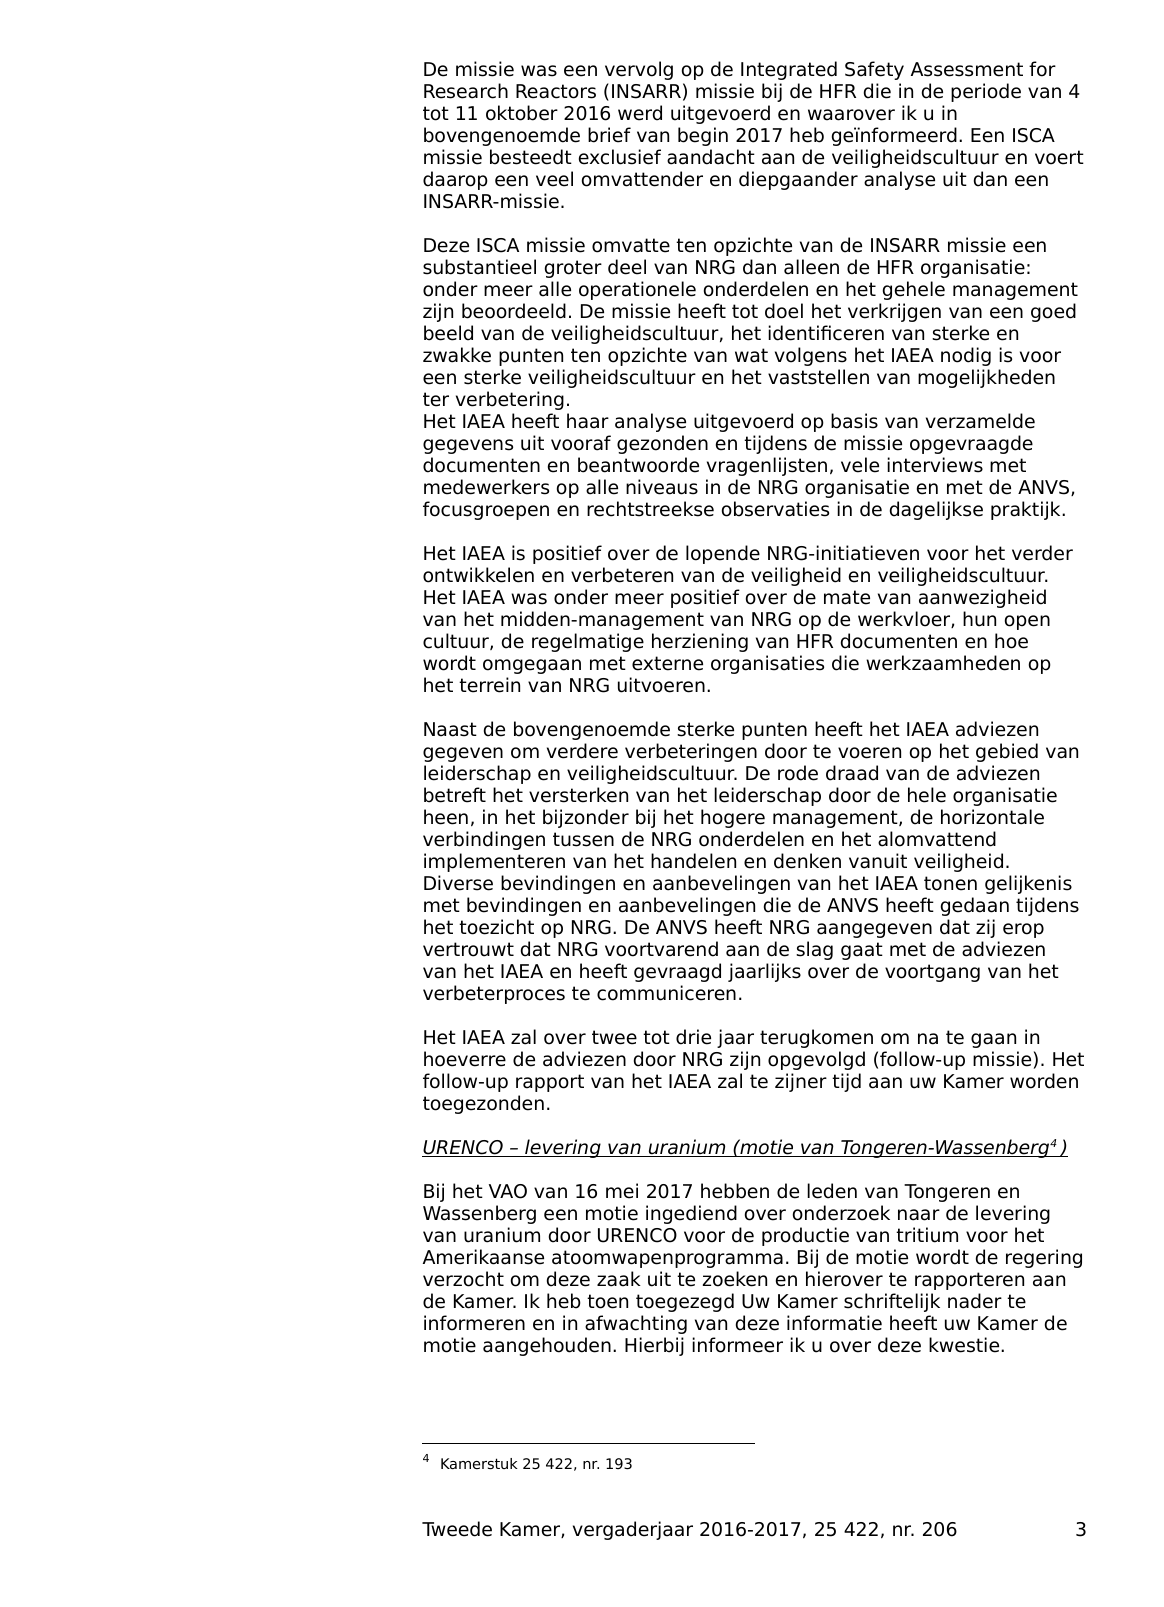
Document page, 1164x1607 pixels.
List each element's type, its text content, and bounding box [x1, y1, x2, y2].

text Kamerstuk 25 422, nr. 193 [422, 1452, 1087, 1474]
text Het IAEA heeft haar analyse uitgevoerd op basis van verzamelde gegevens uit vooraf gezonden en tijdens de missie opgevraagde documenten en beantwoorde vragenlijsten, vele interviews met medewerkers op alle niveaus in de NRG organisatie en met de ANVS, focusgroepen en rechtstreekse observaties in de dagelijkse praktijk. [422, 411, 1087, 521]
text Diverse bevindingen en aanbevelingen van het IAEA tonen gelijkenis met bevindingen en aanbevelingen die de ANVS heeft gedaan tijdens het toezicht op NRG. De ANVS heeft NRG aangegeven dat zij erop vertrouwt dat NRG voortvarend aan de slag gaat met de adviezen van het IAEA en heeft gevraagd jaarlijks over de voortgang van het verbeterproces te communiceren. [422, 873, 1087, 1005]
text Het IAEA is positief over de lopende NRG-initiatieven voor het verder ontwikkelen en verbeteren van de veiligheid en veiligheidscultuur. Het IAEA was onder meer positief over de mate van aanwezigheid van het midden-management van NRG op de werkvloer, hun open cultuur, de regelmatige herziening van HFR documenten en hoe wordt omgegaan met externe organisaties die werkzaamheden op het terrein van NRG uitvoeren. [422, 543, 1087, 697]
text Deze ISCA missie omvatte ten opzichte van de INSARR missie een substantieel groter deel van NRG dan alleen de HFR organisatie: onder meer alle operationele onderdelen en het gehele management zijn beoordeeld. De missie heeft tot doel het verkrijgen van een goed beeld van de veiligheidscultuur, het identificeren van sterke en zwakke punten ten opzichte van wat volgens het IAEA nodig is voor een sterke veiligheidscultuur en het vaststellen van mogelijkheden ter verbetering. [422, 235, 1087, 411]
text De missie was een vervolg op de Integrated Safety Assessment for Research Reactors (INSARR) missie bij de HFR die in de periode van 4 tot 11 oktober 2016 werd uitgevoerd en waarover ik u in bovengenoemde brief van begin 2017 heb geïnformeerd. Een ISCA missie besteedt exclusief aandacht aan de veiligheidscultuur en voert daarop een veel omvattender en diepgaander analyse uit dan een INSARR-missie. [422, 59, 1087, 213]
text Naast de bovengenoemde sterke punten heeft het IAEA adviezen gegeven om verdere verbeteringen door te voeren op het gebied van leiderschap en veiligheidscultuur. De rode draad van de adviezen betreft het versterken van het leiderschap door de hele organisatie heen, in het bijzonder bij het hogere management, de horizontale verbindingen tussen de NRG onderdelen en het alomvattend implementeren van het handelen en denken vanuit veiligheid. [422, 719, 1087, 873]
text Het IAEA zal over twee tot drie jaar terugkomen om na te gaan in hoeverre de adviezen door NRG zijn opgevolgd (follow-up missie). Het follow-up rapport van het IAEA zal te zijner tijd aan uw Kamer worden toegezonden. [422, 1027, 1087, 1115]
subtitle URENCO – levering van uranium (motie van Tongeren-Wassenberg) [422, 1137, 1087, 1159]
text Bij het VAO van 16 mei 2017 hebben de leden van Tongeren en Wassenberg een motie ingediend over onderzoek naar de levering van uranium door URENCO voor de productie van tritium voor het Amerikaanse atoomwapenprogramma. Bij de motie wordt de regering verzocht om deze zaak uit te zoeken en hierover te rapporteren aan de Kamer. Ik heb toen toegezegd Uw Kamer schriftelijk nader te informeren en in afwachting van deze informatie heeft uw Kamer de motie aangehouden. Hierbij informeer ik u over deze kwestie. [422, 1181, 1087, 1357]
